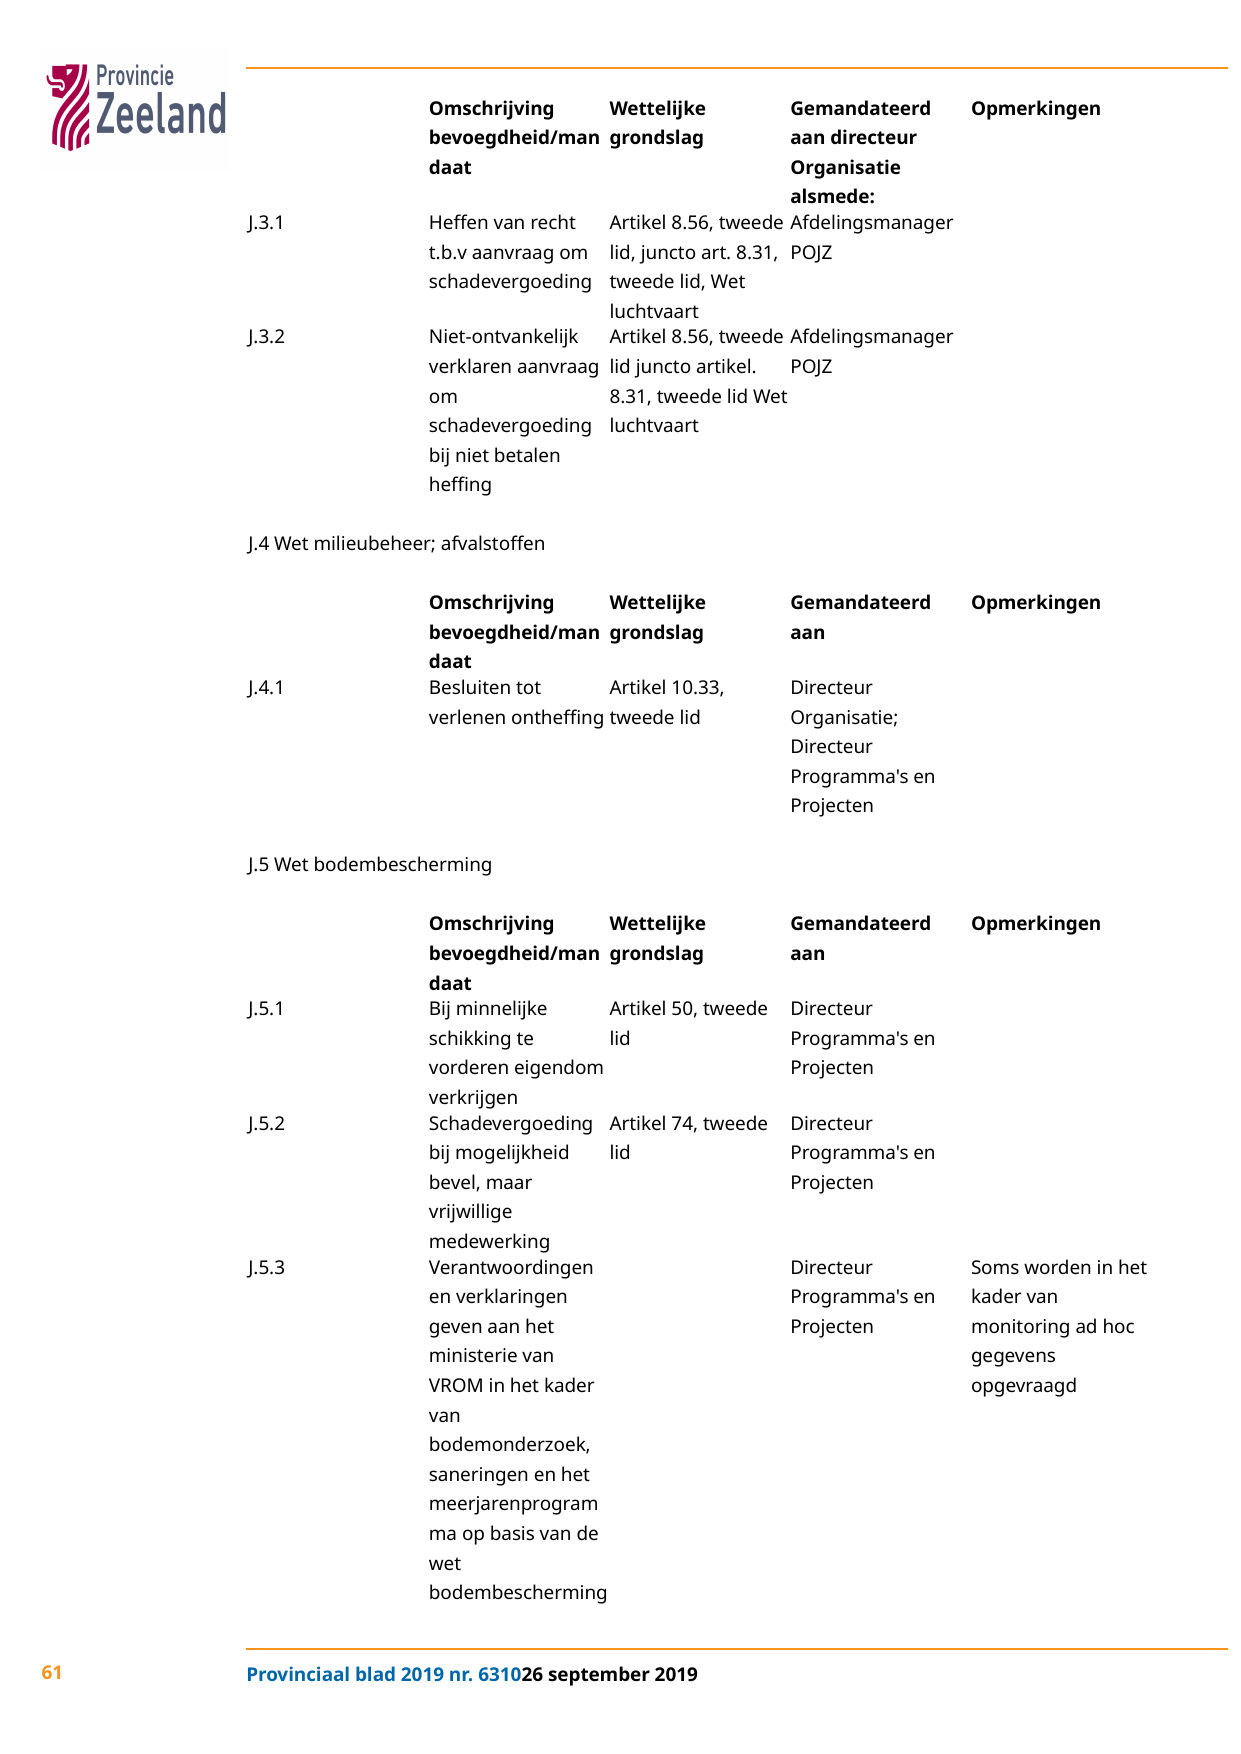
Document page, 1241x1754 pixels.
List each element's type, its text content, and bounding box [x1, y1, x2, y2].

table_header Opmerkingen [971, 590, 1152, 674]
table_cell J.3.2 [248, 324, 429, 497]
table_cell Artikel 74, tweede lid [609, 1110, 790, 1254]
table_cell J.5.1 [248, 995, 429, 1110]
text J.5 Wet bodembescherming [248, 851, 1152, 877]
table_cell Afdelingsmanager POJZ [790, 324, 971, 497]
table_cell Verantwoordingen en verklaringen geven aan het ministerie van VROM in het kader van bodemonderzoek, saneringen en het meerjarenprogramma op basis van de wet bodembescherming [429, 1254, 609, 1605]
table_cell Directeur Programma's en Projecten [790, 1254, 971, 1605]
table_header Omschrijving bevoegdheid/mandaat [429, 95, 609, 209]
table_header Wettelijke grondslag [609, 590, 790, 674]
table_cell Artikel 10.33, tweede lid [609, 674, 790, 818]
table_header Wettelijke grondslag [609, 95, 790, 209]
table_header Gemandateerd aan [790, 590, 971, 674]
table_header [248, 590, 429, 674]
table_header Wettelijke grondslag [609, 911, 790, 995]
table_header Omschrijving bevoegdheid/mandaat [429, 911, 609, 995]
table_cell Niet-ontvankelijk verklaren aanvraag om schadevergoeding bij niet betalen heffing [429, 324, 609, 497]
picture [41, 47, 231, 172]
table_cell Besluiten tot verlenen ontheffing [429, 674, 609, 818]
table_cell [971, 209, 1152, 324]
table_cell Directeur Programma's en Projecten [790, 995, 971, 1110]
table_cell [971, 324, 1152, 497]
table_header Omschrijving bevoegdheid/mandaat [429, 590, 609, 674]
table_header Opmerkingen [971, 911, 1152, 995]
text J.4 Wet milieubeheer; afvalstoffen [248, 530, 1152, 556]
table_cell J.3.1 [248, 209, 429, 324]
table_cell Afdelingsmanager POJZ [790, 209, 971, 324]
table_cell [971, 1110, 1152, 1254]
table_cell [609, 1254, 790, 1605]
table_cell Directeur Programma's en Projecten [790, 1110, 971, 1254]
table_cell J.5.2 [248, 1110, 429, 1254]
table_header [248, 911, 429, 995]
table_cell Schadevergoeding bij mogelijkheid bevel, maar vrijwillige medewerking [429, 1110, 609, 1254]
table_cell Bij minnelijke schikking te vorderen eigendom verkrijgen [429, 995, 609, 1110]
table_cell Soms worden in het kader van monitoring ad hoc gegevens opgevraagd [971, 1254, 1152, 1605]
table_header [248, 95, 429, 209]
table_cell Directeur Organisatie; Directeur Programma's en Projecten [790, 674, 971, 818]
table_cell J.4.1 [248, 674, 429, 818]
table_header Gemandateerd aan [790, 911, 971, 995]
table_cell [971, 674, 1152, 818]
table_cell J.5.3 [248, 1254, 429, 1605]
table_cell Artikel 50, tweede lid [609, 995, 790, 1110]
table_cell Artikel 8.56, tweede lid, juncto art. 8.31, tweede lid, Wet luchtvaart [609, 209, 790, 324]
table_cell Heffen van recht t.b.v aanvraag om schadevergoeding [429, 209, 609, 324]
table_cell Artikel 8.56, tweede lid juncto artikel. 8.31, tweede lid Wet luchtvaart [609, 324, 790, 497]
table_header Gemandateerd aan directeur Organisatie alsmede: [790, 95, 971, 209]
table_cell [971, 995, 1152, 1110]
table_header Opmerkingen [971, 95, 1152, 209]
